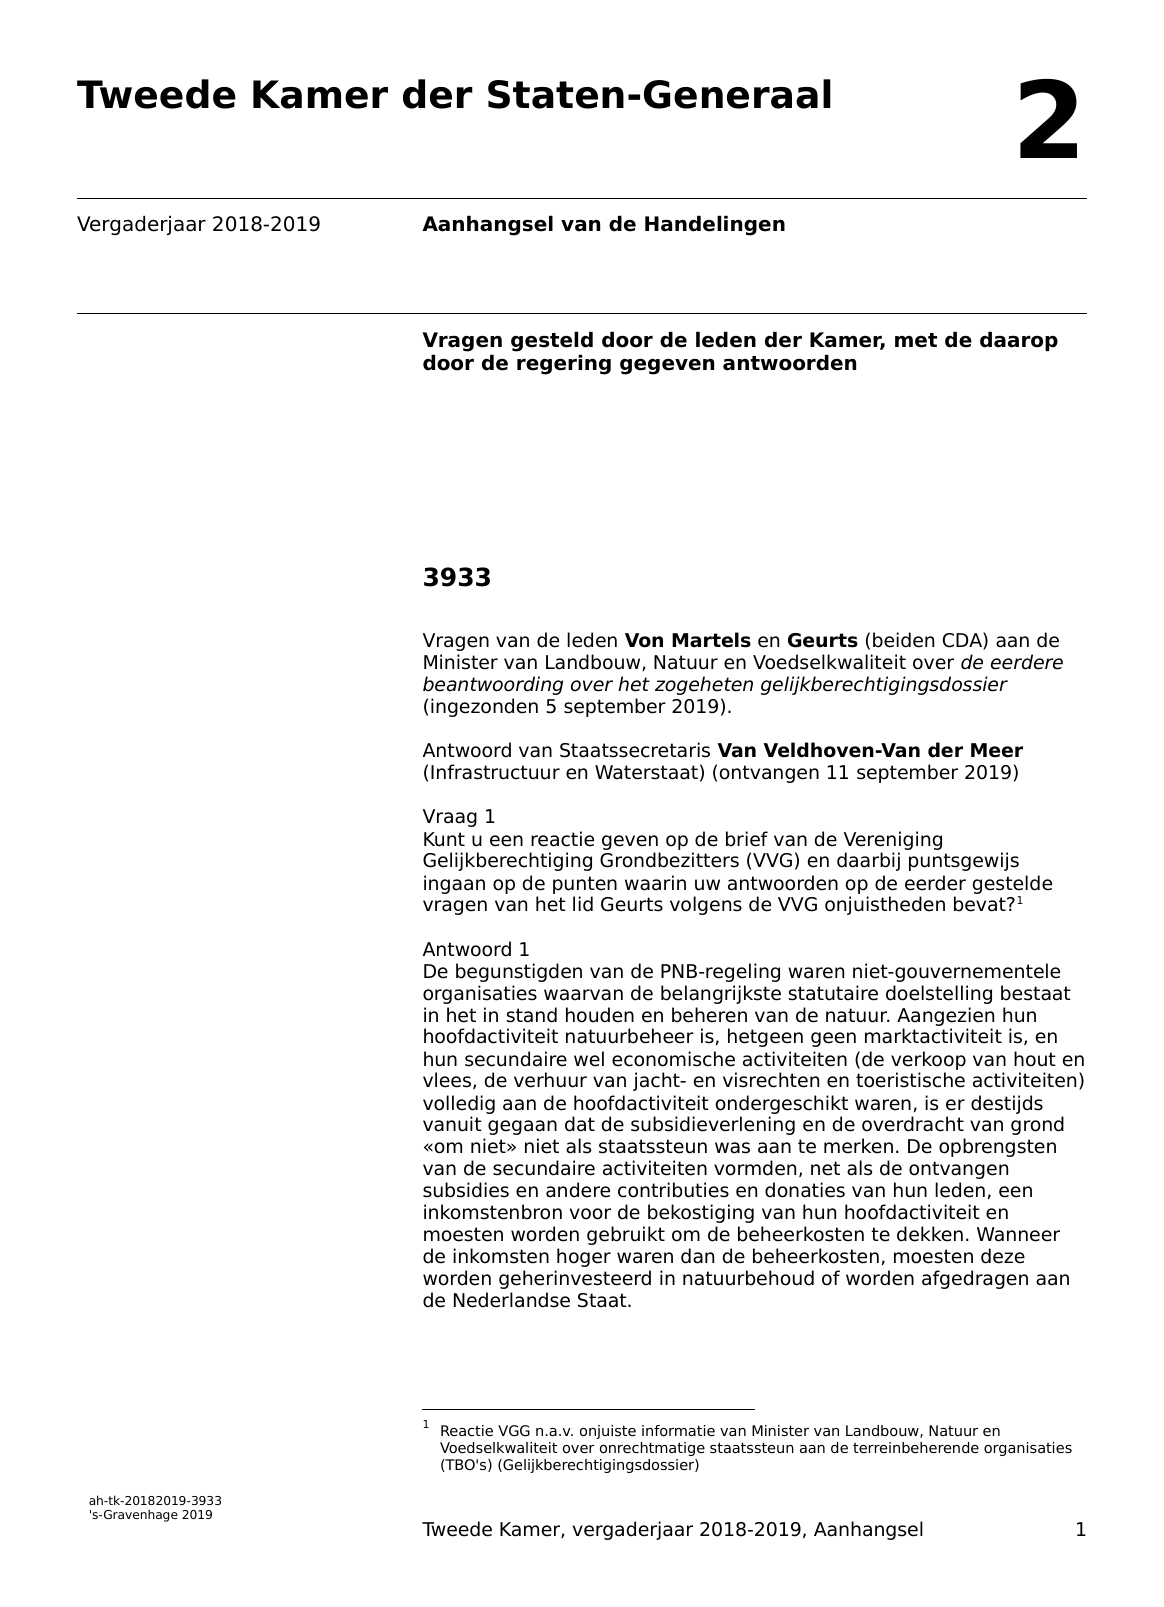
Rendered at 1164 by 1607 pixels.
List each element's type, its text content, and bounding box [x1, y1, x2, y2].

text Reactie VGG n.a.v. onjuiste informatie van Minister van Landbouw, Natuur en Voedselkwaliteit over onrechtmatige staatssteun aan de terreinbeherende organisaties (TBO's) (Gelijkberechtigingsdossier) [422, 1418, 1087, 1474]
table_cell Vragen gesteld door de leden der Kamer, met de daarop door de regering gegeven antwoorden [422, 314, 1087, 375]
table_cell Vergaderjaar 2018-2019 [77, 199, 422, 313]
text Vragen van de leden Von Martels en Geurts (beiden CDA) aan de Minister van Landbouw, Natuur en Voedselkwaliteit over de eerdere beantwoording over het zogeheten gelijkberechtigingsdossier (ingezonden 5 september 2019). [422, 630, 1087, 718]
table_cell [77, 314, 422, 375]
text Vraag 1 [422, 806, 1087, 828]
text ah-tk-20182019-3933 [88, 1494, 323, 1508]
text Kunt u een reactie geven op de brief van de Vereniging Gelijkberechtiging Grondbezitters (VVG) en daarbij puntsgewijs ingaan op de punten waarin uw antwoorden op de eerder gestelde vragen van het lid Geurts volgens de VVG onjuistheden bevat? [422, 828, 1087, 916]
text Antwoord 1 [422, 938, 1087, 961]
text De begunstigden van de PNB-regeling waren niet-gouvernementele organisaties waarvan de belangrijkste statutaire doelstelling bestaat in het in stand houden en beheren van de natuur. Aangezien hun hoofdactiviteit natuurbeheer is, hetgeen geen marktactiviteit is, en hun secundaire wel economische activiteiten (de verkoop van hout en vlees, de verhuur van jacht- en visrechten en toeristische activiteiten) volledig aan de hoofdactiviteit ondergeschikt waren, is er destijds vanuit gegaan dat de subsidieverlening en de overdracht van grond «om niet» niet als staatssteun was aan te merken. De opbrengsten van de secundaire activiteiten vormden, net als de ontvangen subsidies en andere contributies en donaties van hun leden, een inkomstenbron voor de bekostiging van hun hoofdactiviteit en moesten worden gebruikt om de beheerkosten te dekken. Wanneer de inkomsten hoger waren dan de beheerkosten, moesten deze worden geherinvesteerd in natuurbehoud of worden afgedragen aan de Nederlandse Staat. [422, 961, 1087, 1312]
text Antwoord van Staatssecretaris Van Veldhoven-Van der Meer (Infrastructuur en Waterstaat) (ontvangen 11 september 2019) [422, 740, 1087, 784]
text 3933 [422, 563, 1087, 592]
table_header Tweede Kamer der Staten-Generaal [77, 59, 886, 198]
table_cell Aanhangsel van de Handelingen [422, 199, 1087, 313]
table_header 2 [886, 59, 1087, 198]
text 's-Gravenhage 2019 [88, 1508, 323, 1522]
